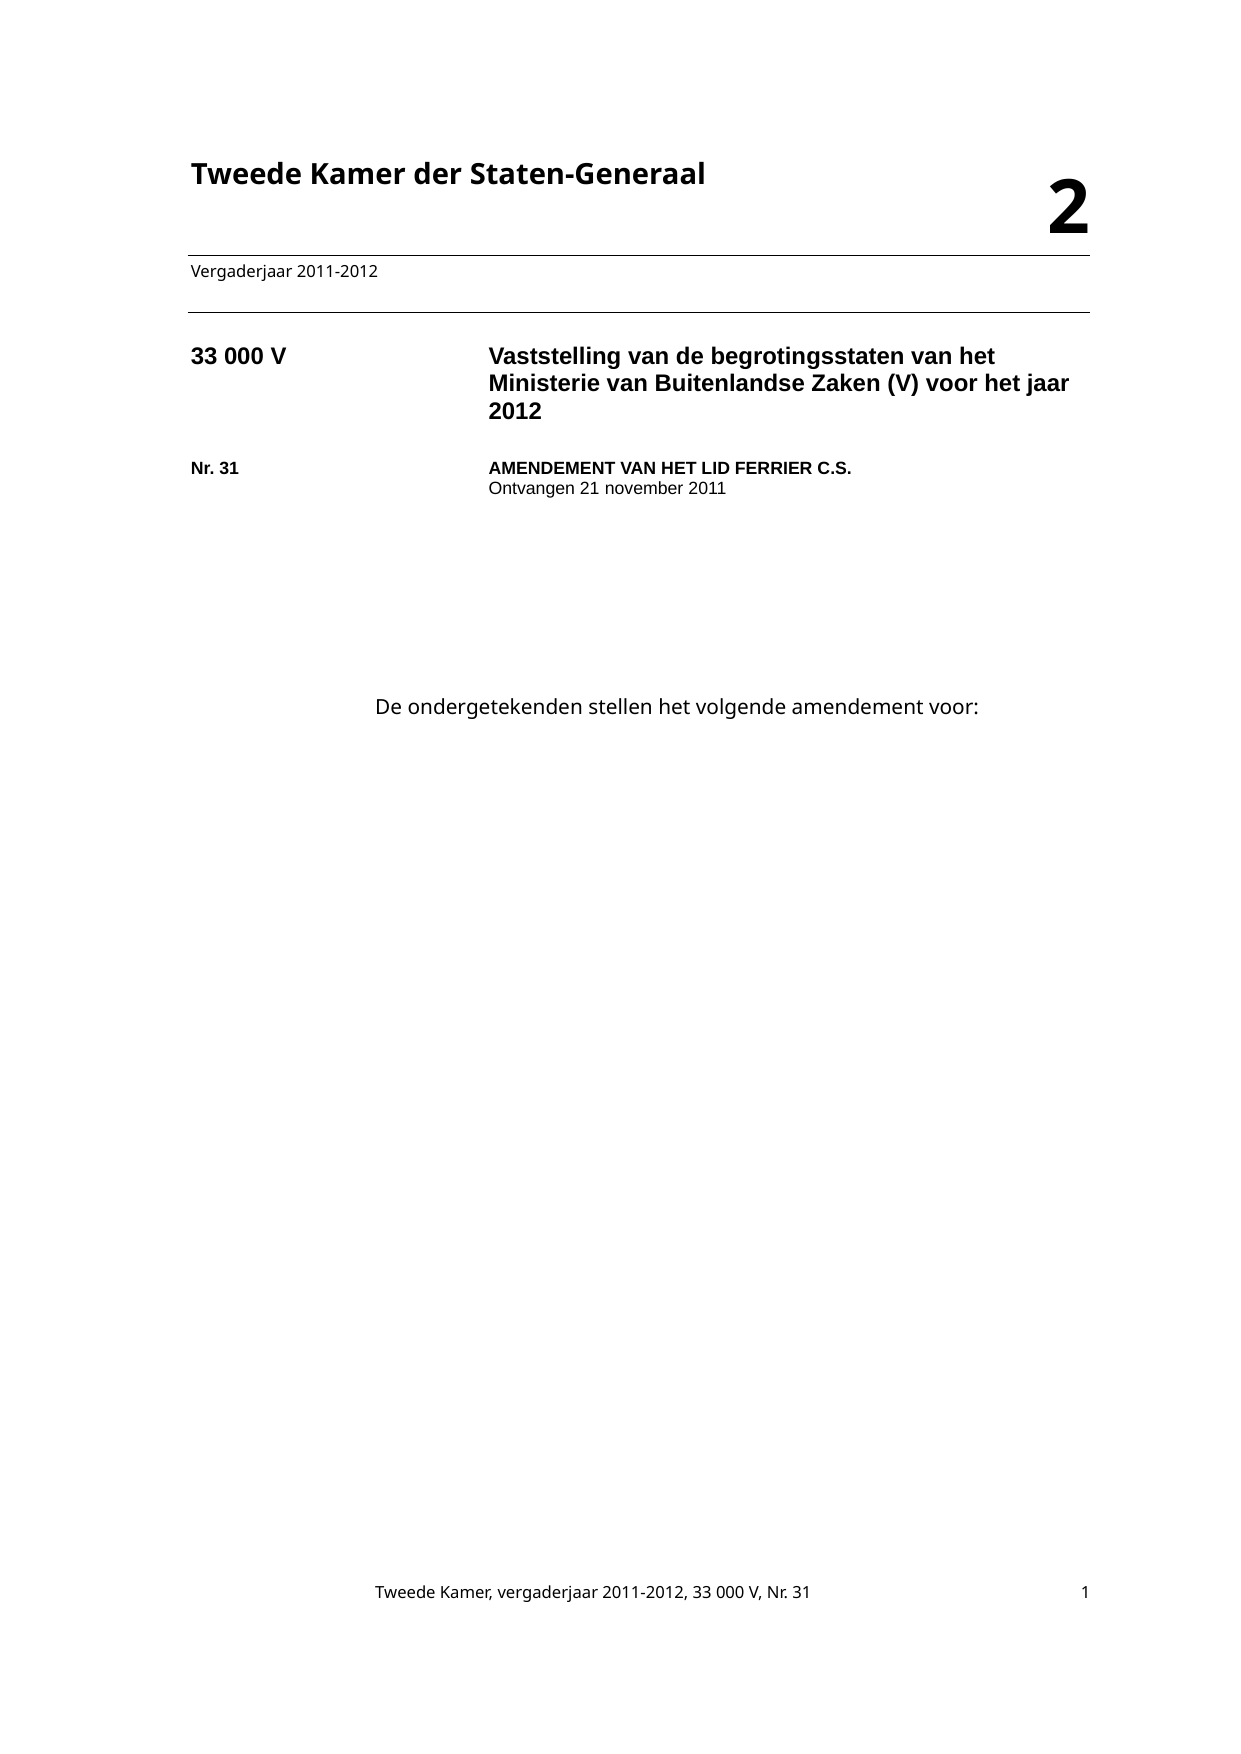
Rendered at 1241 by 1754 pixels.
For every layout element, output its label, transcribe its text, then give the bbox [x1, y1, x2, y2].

text De ondergetekenden stellen het volgende amendement voor: [375, 692, 1090, 721]
table_cell [485, 256, 1090, 312]
table_cell [485, 313, 1090, 339]
table_cell 33 000 V [188, 339, 485, 454]
table_header Tweede Kamer der Staten-Generaal [188, 150, 909, 255]
table_cell Nr. 31 [188, 455, 485, 573]
table_cell AMENDEMENT VAN HET LID FERRIER C.S. Ontvangen 21 november 2011 [485, 455, 1090, 573]
table_cell Vaststelling van de begrotingsstaten van het Ministerie van Buitenlandse Zaken (V) voor het jaar 2012 [485, 339, 1090, 454]
table_cell [188, 313, 485, 339]
table_cell Vergaderjaar 2011-2012 [188, 256, 485, 312]
table_header 2 [910, 150, 1090, 255]
